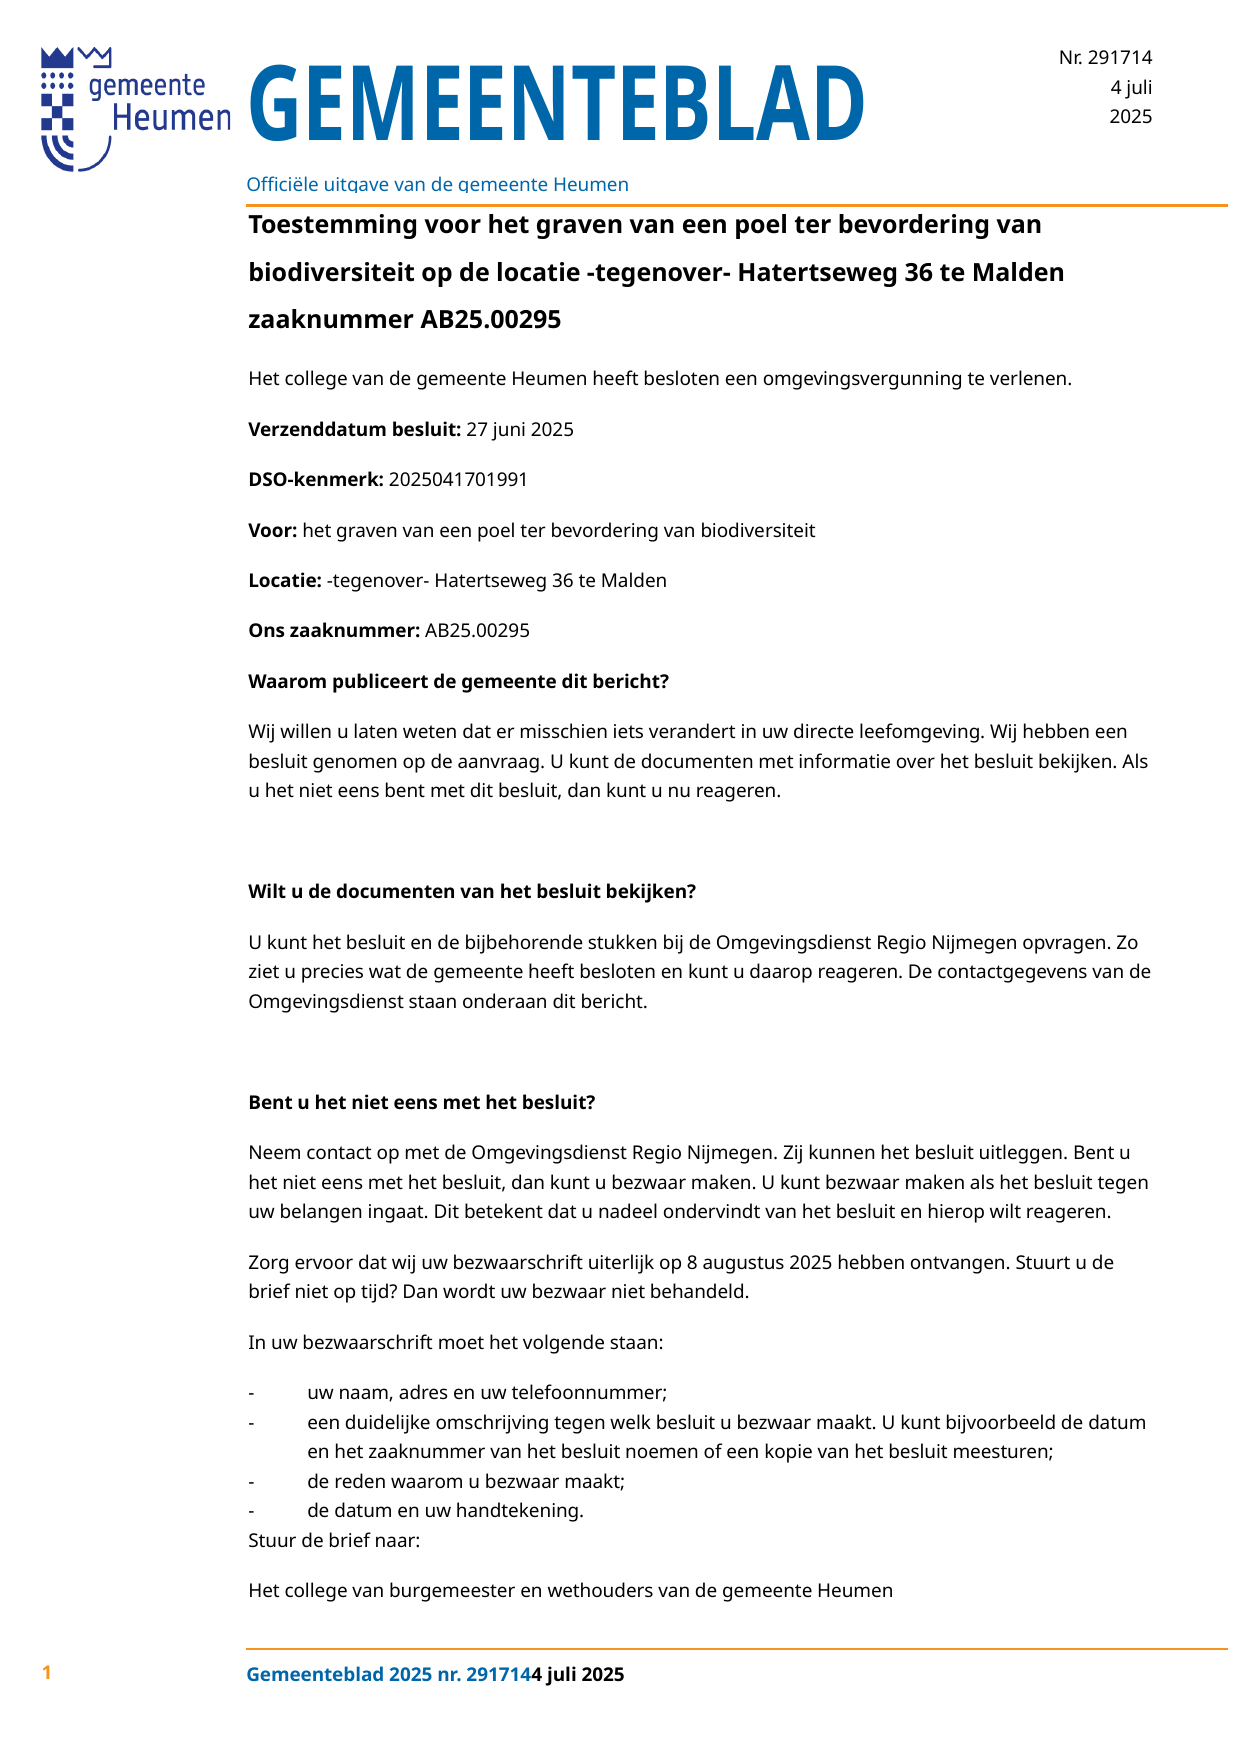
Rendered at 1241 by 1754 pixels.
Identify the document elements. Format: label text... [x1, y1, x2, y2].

list de reden waarom u bezwaar maakt; [248, 1468, 1152, 1494]
text Toestemming voor het graven van een poel ter bevordering van biodiversiteit op de locatie -tegenover- Hatertseweg 36 te Malden zaaknummer AB25.00295 [248, 207, 1152, 336]
text DSO-kenmerk: 2025041701991 [248, 466, 1152, 492]
text Zorg ervoor dat wij uw bezwaarschrift uiterlijk op 8 augustus 2025 hebben ontvangen. Stuurt u de brief niet op tijd? Dan wordt uw bezwaar niet behandeld. [248, 1249, 1152, 1304]
text Bent u het niet eens met het besluit? [248, 1089, 1152, 1114]
text Het college van de gemeente Heumen heeft besloten een omgevingsvergunning te verlenen. [248, 366, 1152, 391]
list uw naam, adres en uw telefoonnummer; [248, 1379, 1152, 1405]
text In uw bezwaarschrift moet het volgende staan: [248, 1329, 1152, 1354]
text Stuur de brief naar: [248, 1527, 1152, 1553]
text U kunt het besluit en de bijbehorende stukken bij de Omgevingsdienst Regio Nijmegen opvragen. Zo ziet u precies wat de gemeente heeft besloten en kunt u daarop reageren. De contactgegevens van de Omgevingsdienst staan onderaan dit bericht. [248, 929, 1152, 1014]
text Verzenddatum besluit: 27 juni 2025 [248, 416, 1152, 442]
text Het college van burgemeester en wethouders van de gemeente Heumen [248, 1578, 1152, 1603]
picture [41, 47, 231, 172]
text Waarom publiceert de gemeente dit bericht? [248, 668, 1152, 694]
text Ons zaaknummer: AB25.00295 [248, 618, 1152, 643]
list een duidelijke omschrijving tegen welk besluit u bezwaar maakt. U kunt bijvoorbeeld de datum en het zaaknummer van het besluit noemen of een kopie van het besluit meesturen; [248, 1409, 1152, 1464]
text Wilt u de documenten van het besluit bekijken? [248, 878, 1152, 904]
text Locatie: -tegenover- Hatertseweg 36 te Malden [248, 567, 1152, 593]
text Wij willen u laten weten dat er misschien iets verandert in uw directe leefomgeving. Wij hebben een besluit genomen op de aanvraag. U kunt de documenten met informatie over het besluit bekijken. Als u het niet eens bent met dit besluit, dan kunt u nu reageren. [248, 718, 1152, 803]
text Neem contact op met de Omgevingsdienst Regio Nijmegen. Zij kunnen het besluit uitleggen. Bent u het niet eens met het besluit, dan kunt u bezwaar maken. U kunt bezwaar maken als het besluit tegen uw belangen ingaat. Dit betekent dat u nadeel ondervindt van het besluit en hierop wilt reageren. [248, 1139, 1152, 1224]
text Voor: het graven van een poel ter bevordering van biodiversiteit [248, 517, 1152, 542]
list de datum en uw handtekening. [248, 1498, 1152, 1523]
